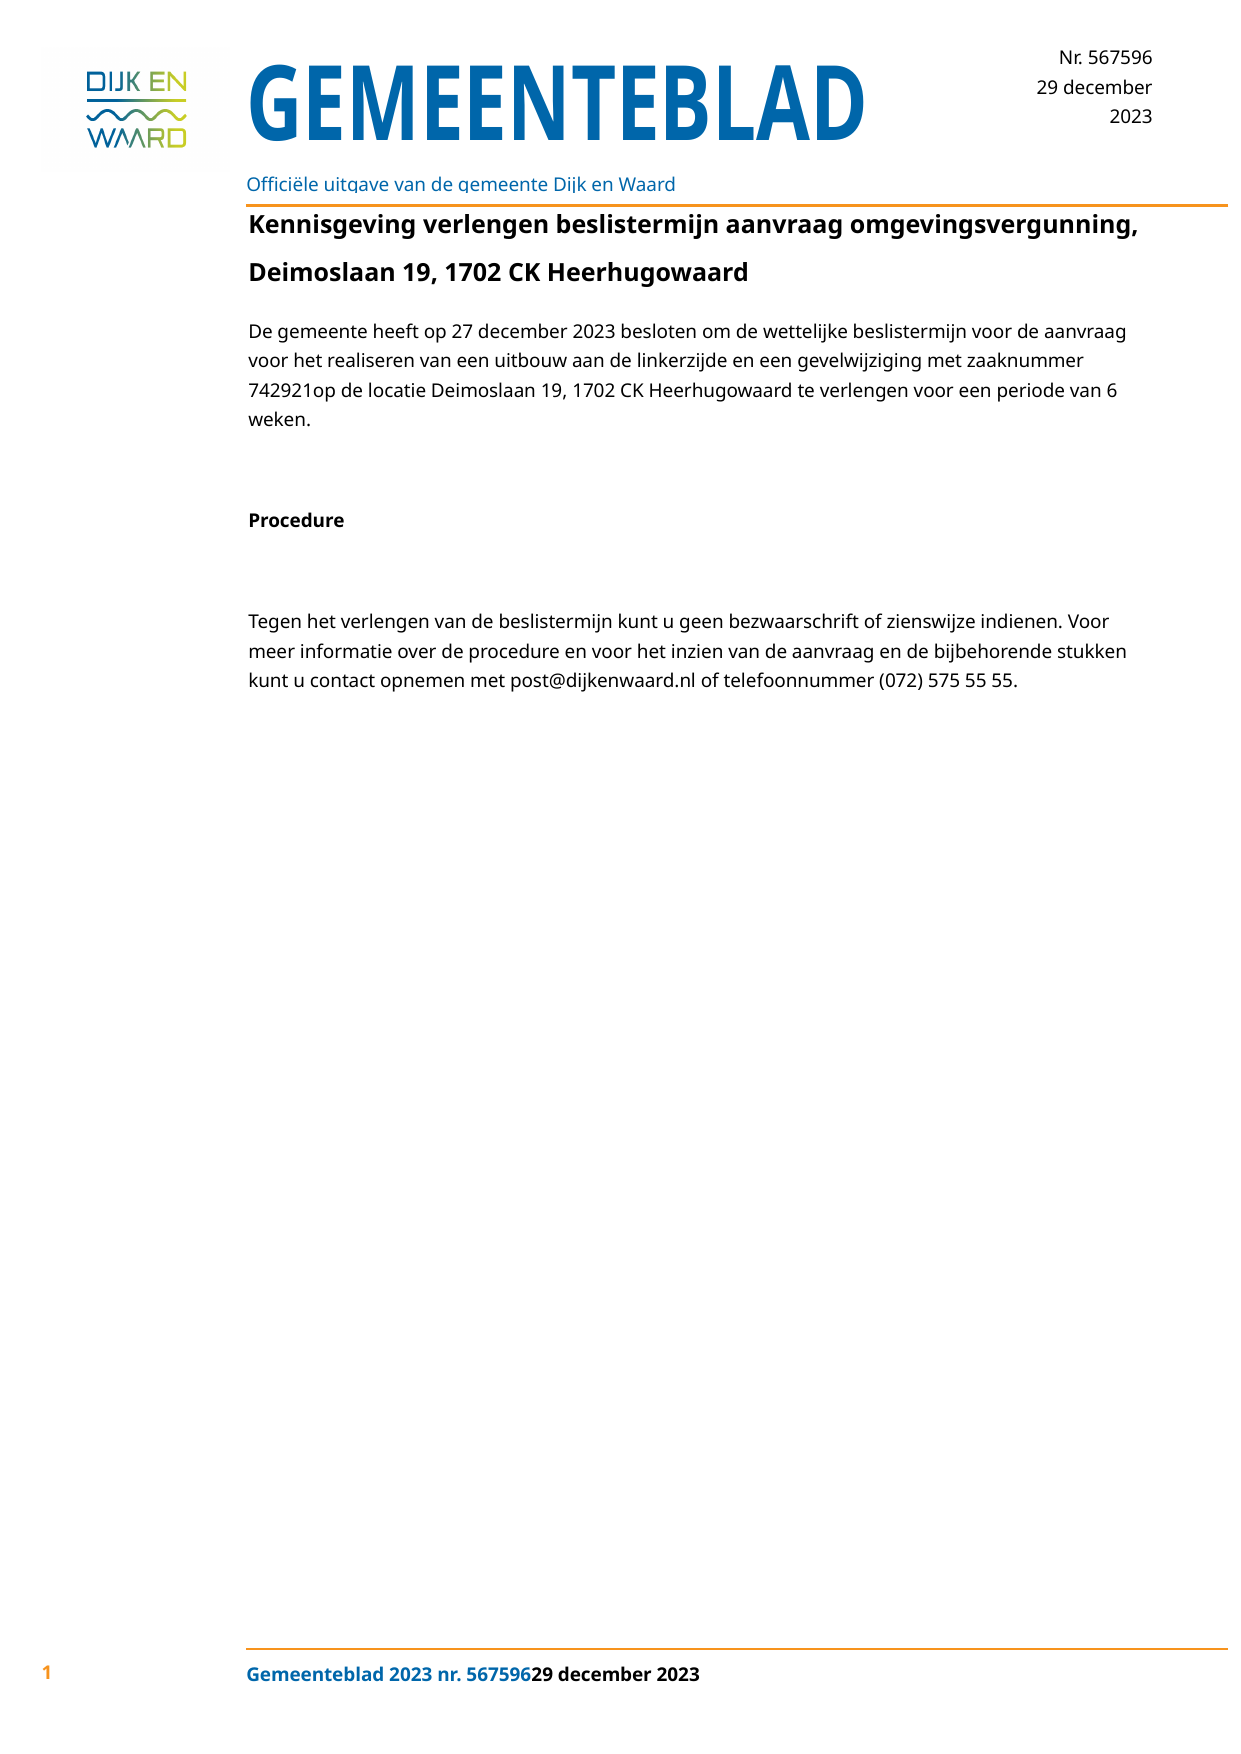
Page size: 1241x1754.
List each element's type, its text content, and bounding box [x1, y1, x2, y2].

text Procedure [248, 507, 1152, 533]
text Kennisgeving verlengen beslistermijn aanvraag omgevingsvergunning, Deimoslaan 19, 1702 CK Heerhugowaard [248, 207, 1152, 288]
text De gemeente heeft op 27 december 2023 besloten om de wettelijke beslistermijn voor de aanvraag voor het realiseren van een uitbouw aan de linkerzijde en een gevelwijziging met zaaknummer 742921op de locatie Deimoslaan 19, 1702 CK Heerhugowaard te verlengen voor een periode van 6 weken. [248, 318, 1152, 432]
picture [41, 47, 231, 172]
text Tegen het verlengen van de beslistermijn kunt u geen bezwaarschrift of zienswijze indienen. Voor meer informatie over de procedure en voor het inzien van de aanvraag en de bijbehorende stukken kunt u contact opnemen met post@dijkenwaard.nl of telefoonnummer (072) 575 55 55. [248, 608, 1152, 693]
